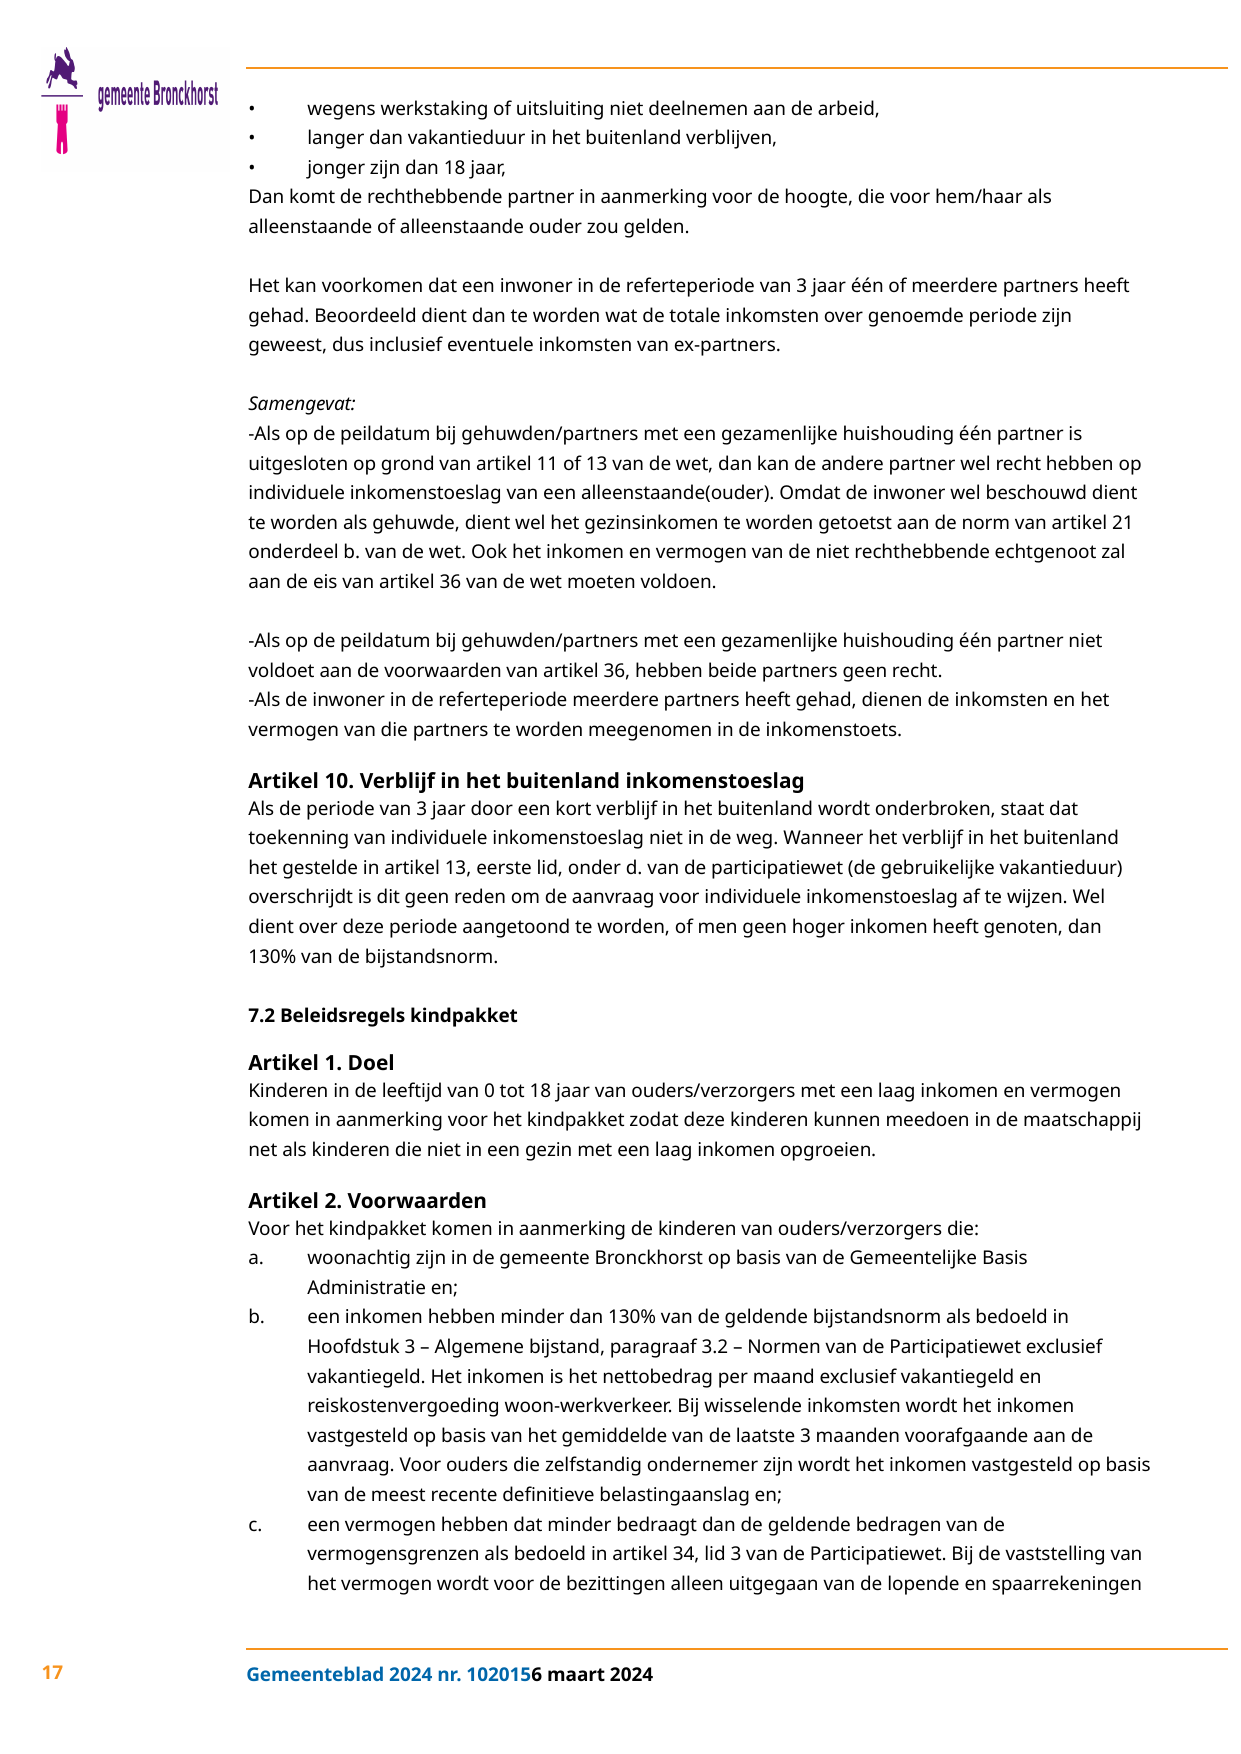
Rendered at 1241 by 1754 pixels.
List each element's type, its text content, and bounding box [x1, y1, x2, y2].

text -Als de inwoner in de referteperiode meerdere partners heeft gehad, dienen de inkomsten en het vermogen van die partners te worden meegenomen in de inkomenstoets. [248, 686, 1152, 742]
list langer dan vakantieduur in het buitenland verblijven, [248, 124, 1152, 150]
text Als de periode van 3 jaar door een kort verblijf in het buitenland wordt onderbroken, staat dat toekenning van individuele inkomenstoeslag niet in de weg. Wanneer het verblijf in het buitenland het gestelde in artikel 13, eerste lid, onder d. van de participatiewet (de gebruikelijke vakantieduur) overschrijdt is dit geen reden om de aanvraag voor individuele inkomenstoeslag af te wijzen. Wel dient over deze periode aangetoond te worden, of men geen hoger inkomen heeft genoten, dan 130% van de bijstandsnorm. [248, 795, 1152, 968]
list een vermogen hebben dat minder bedraagt dan de geldende bedragen van de vermogensgrenzen als bedoeld in artikel 34, lid 3 van de Participatiewet. Bij de vaststelling van het vermogen wordt voor de bezittingen alleen uitgegaan van de lopende en spaarrekeningen [248, 1511, 1152, 1596]
text Dan komt de rechthebbende partner in aanmerking voor de hoogte, die voor hem/haar als alleenstaande of alleenstaande ouder zou gelden. [248, 183, 1152, 239]
text Het kan voorkomen dat een inwoner in de referteperiode van 3 jaar één of meerdere partners heeft gehad. Beoordeeld dient dan te worden wat de totale inkomsten over genoemde periode zijn geweest, dus inclusief eventuele inkomsten van ex-partners. [248, 272, 1152, 357]
text -Als op de peildatum bij gehuwden/partners met een gezamenlijke huishouding één partner is uitgesloten op grond van artikel 11 of 13 van de wet, dan kan de andere partner wel recht hebben op individuele inkomenstoeslag van een alleenstaande(ouder). Omdat de inwoner wel beschouwd dient te worden als gehuwde, dient wel het gezinsinkomen te worden getoetst aan de norm van artikel 21 onderdeel b. van de wet. Ook het inkomen en vermogen van de niet rechthebbende echtgenoot zal aan de eis van artikel 36 van de wet moeten voldoen. [248, 420, 1152, 594]
text -Als op de peildatum bij gehuwden/partners met een gezamenlijke huishouding één partner niet voldoet aan de voorwaarden van artikel 36, hebben beide partners geen recht. [248, 627, 1152, 683]
list een inkomen hebben minder dan 130% van de geldende bijstandsnorm als bedoeld in Hoofdstuk 3 – Algemene bijstand, paragraaf 3.2 – Normen van de Participatiewet exclusief vakantiegeld. Het inkomen is het nettobedrag per maand exclusief vakantiegeld en reiskostenvergoeding woon-werkverkeer. Bij wisselende inkomsten wordt het inkomen vastgesteld op basis van het gemiddelde van de laatste 3 maanden voorafgaande aan de aanvraag. Voor ouders die zelfstandig ondernemer zijn wordt het inkomen vastgesteld op basis van de meest recente definitieve belastingaanslag en; [248, 1304, 1152, 1507]
list wegens werkstaking of uitsluiting niet deelnemen aan de arbeid, [248, 95, 1152, 121]
text 7.2 Beleidsregels kindpakket [248, 1002, 1152, 1028]
list woonachtig zijn in de gemeente Bronckhorst op basis van de Gemeentelijke Basis Administratie en; [248, 1244, 1152, 1300]
text Artikel 1. Doel [248, 1048, 1152, 1077]
text Artikel 2. Voorwaarden [248, 1187, 1152, 1215]
text Artikel 10. Verblijf in het buitenland inkomenstoeslag [248, 766, 1152, 795]
text Samengevat: [248, 391, 1152, 416]
picture [41, 47, 231, 172]
text Voor het kindpakket komen in aanmerking de kinderen van ouders/verzorgers die: [248, 1215, 1152, 1241]
text Kinderen in de leeftijd van 0 tot 18 jaar van ouders/verzorgers met een laag inkomen en vermogen komen in aanmerking voor het kindpakket zodat deze kinderen kunnen meedoen in de maatschappij net als kinderen die niet in een gezin met een laag inkomen opgroeien. [248, 1077, 1152, 1162]
list jonger zijn dan 18 jaar, [248, 154, 1152, 180]
